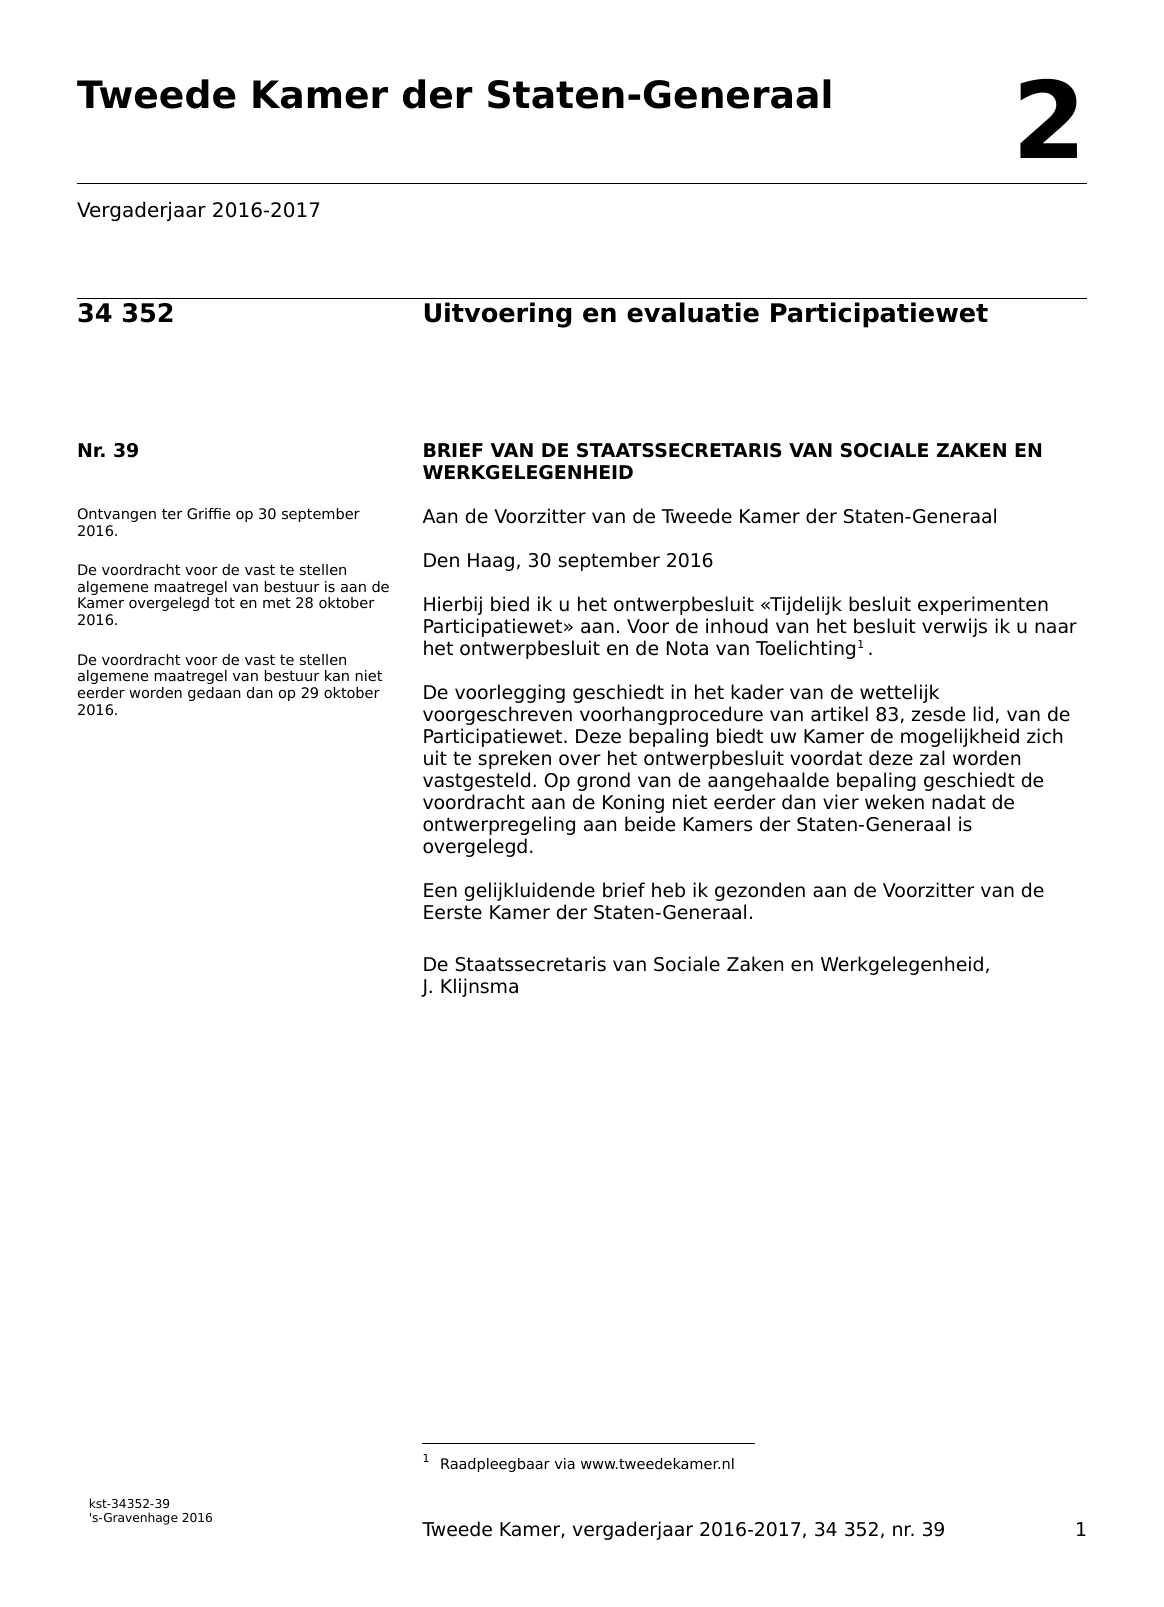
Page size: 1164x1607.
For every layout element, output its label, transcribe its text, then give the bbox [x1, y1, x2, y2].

text De Staatssecretaris van Sociale Zaken en Werkgelegenheid, J. Klijnsma [422, 954, 1087, 998]
text [77, 539, 399, 562]
text Den Haag, 30 september 2016 [422, 550, 1087, 572]
text De voordracht voor de vast te stellen algemene maatregel van bestuur is aan de Kamer overgelegd tot en met 28 oktober 2016. [77, 562, 399, 629]
table_header 2 [886, 59, 1087, 183]
text Raadpleegbaar via www.tweedekamer.nl [422, 1452, 1087, 1474]
text Aan de Voorzitter van de Tweede Kamer der Staten-Generaal [422, 506, 1087, 528]
text 's-Gravenhage 2016 [88, 1511, 323, 1525]
text kst-34352-39 [88, 1497, 323, 1511]
text De voordracht voor de vast te stellen algemene maatregel van bestuur kan niet eerder worden gedaan dan op 29 oktober 2016. [77, 651, 399, 719]
subtitle Nr. 39 BRIEF VAN DE STAATSSECRETARIS VAN SOCIALE ZAKEN EN WERKGELEGENHEID [77, 440, 1087, 484]
subtitle 34 352 Uitvoering en evaluatie Participatiewet [77, 299, 1087, 329]
text Een gelijkluidende brief heb ik gezonden aan de Voorzitter van de Eerste Kamer der Staten-Generaal. [422, 880, 1087, 924]
text [77, 629, 399, 651]
text De voorlegging geschiedt in het kader van de wettelijk voorgeschreven voorhangprocedure van artikel 83, zesde lid, van de Participatiewet. Deze bepaling biedt uw Kamer de mogelijkheid zich uit te spreken over het ontwerpbesluit voordat deze zal worden vastgesteld. Op grond van de aangehaalde bepaling geschiedt de voordracht aan de Koning niet eerder dan vier weken nadat de ontwerpregeling aan beide Kamers der Staten-Generaal is overgelegd. [422, 682, 1087, 858]
table_cell Vergaderjaar 2016-2017 [77, 184, 1087, 298]
text Hierbij bied ik u het ontwerpbesluit «Tijdelijk besluit experimenten Participatiewet» aan. Voor de inhoud van het besluit verwijs ik u naar het ontwerpbesluit en de Nota van Toelichting. [422, 594, 1087, 660]
text Ontvangen ter Griffie op 30 september 2016. [77, 506, 399, 539]
table_header Tweede Kamer der Staten-Generaal [77, 59, 886, 183]
